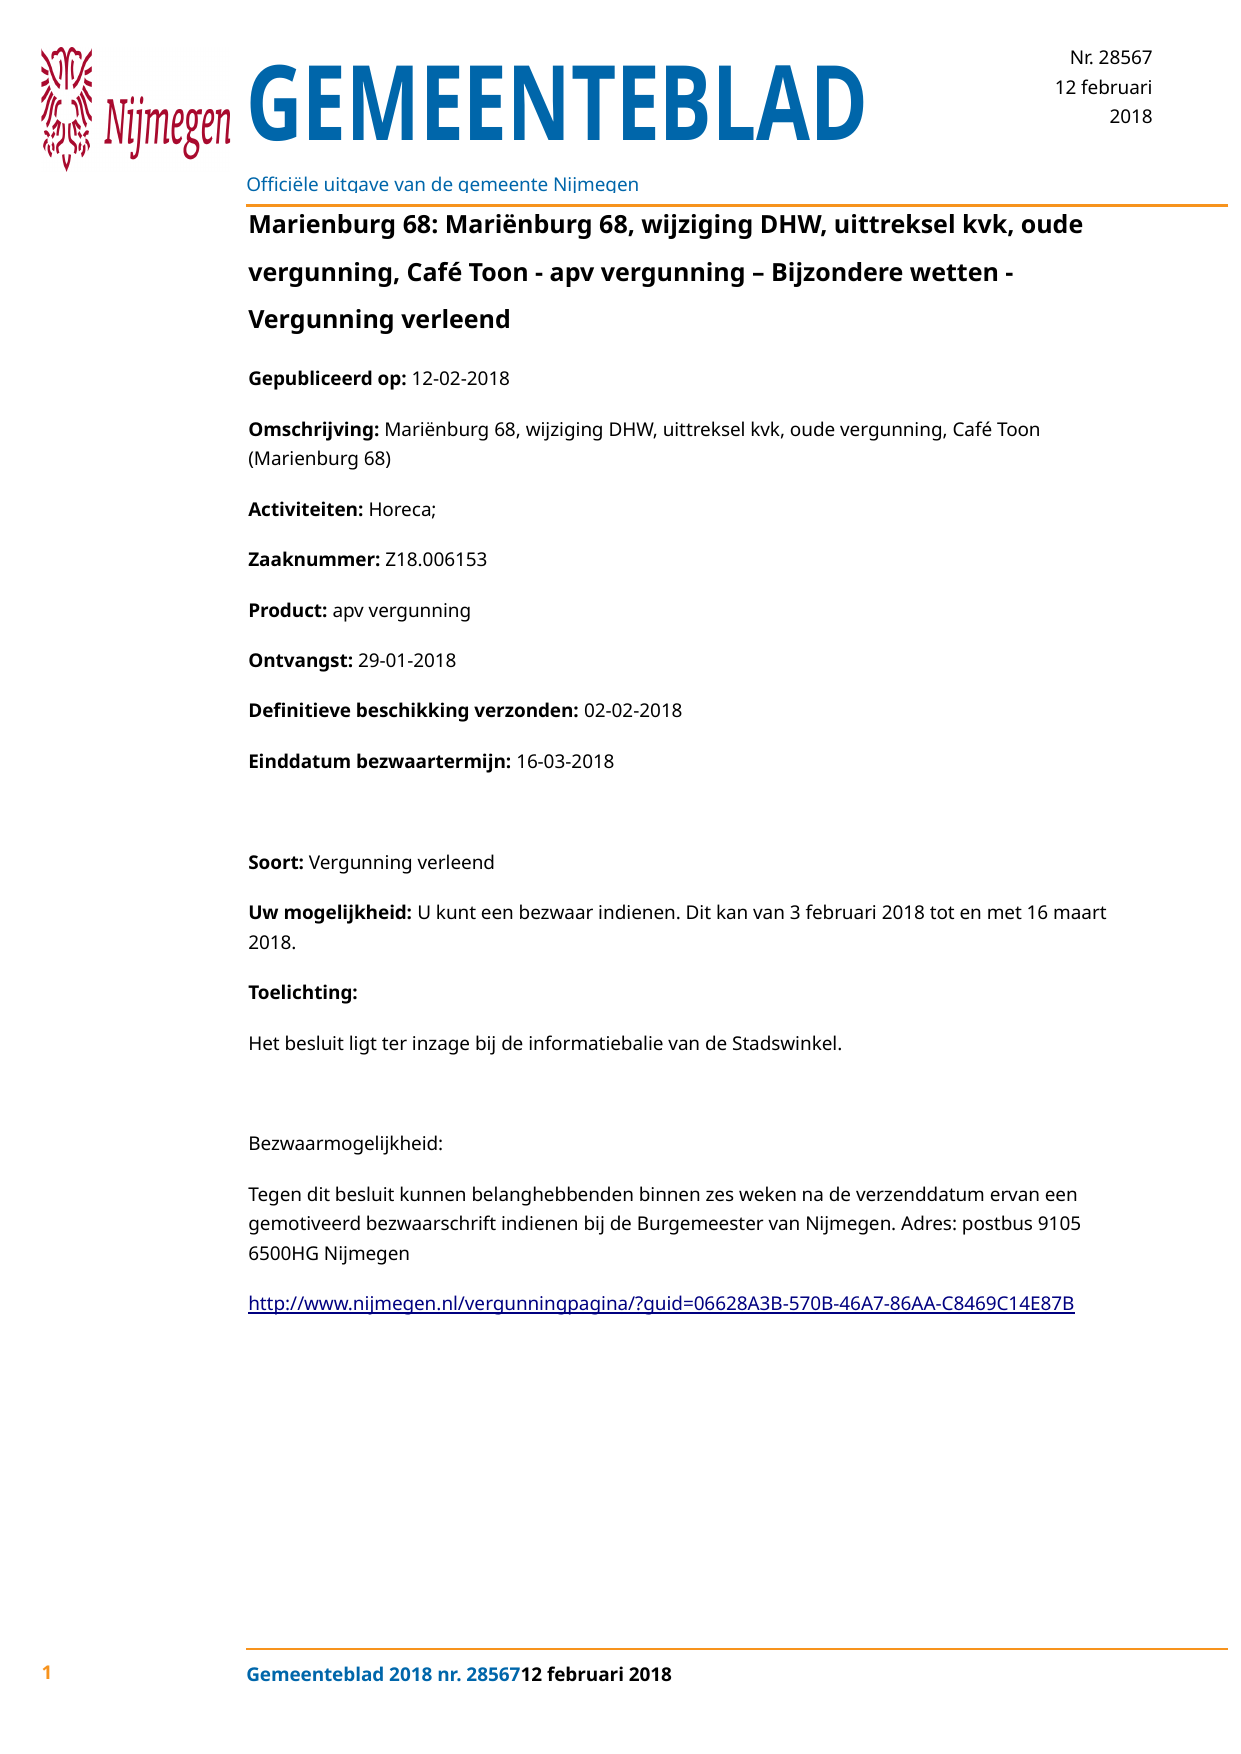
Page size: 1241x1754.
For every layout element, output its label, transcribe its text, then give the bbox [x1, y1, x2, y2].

picture [41, 47, 231, 172]
text Marienburg 68: Mariënburg 68, wijziging DHW, uittreksel kvk, oude vergunning, Café Toon - apv vergunning – Bijzondere wetten - Vergunning verleend [248, 207, 1152, 336]
text Het besluit ligt ter inzage bij de informatiebalie van de Stadswinkel. [248, 1030, 1152, 1055]
text Tegen dit besluit kunnen belanghebbenden binnen zes weken na de verzenddatum ervan een gemotiveerd bezwaarschrift indienen bij de Burgemeester van Nijmegen. Adres: postbus 9105 6500HG Nijmegen [248, 1181, 1152, 1266]
text http://www.nijmegen.nl/vergunningpagina/?guid=06628A3B-570B-46A7-86AA-C8469C14E87B [248, 1291, 1152, 1316]
text Zaaknummer: Z18.006153 [248, 546, 1152, 572]
text Product: apv vergunning [248, 597, 1152, 622]
text Gepubliceerd op: 12-02-2018 [248, 366, 1152, 391]
text Bezwaarmogelijkheid: [248, 1131, 1152, 1156]
text Ontvangst: 29-01-2018 [248, 647, 1152, 673]
text Toelichting: [248, 979, 1152, 1005]
text Uw mogelijkheid: U kunt een bezwaar indienen. Dit kan van 3 februari 2018 tot en met 16 maart 2018. [248, 899, 1152, 954]
text Einddatum bezwaartermijn: 16-03-2018 [248, 748, 1152, 774]
text Activiteiten: Horeca; [248, 496, 1152, 522]
text Soort: Vergunning verleend [248, 849, 1152, 874]
text Omschrijving: Mariënburg 68, wijziging DHW, uittreksel kvk, oude vergunning, Café Toon (Marienburg 68) [248, 416, 1152, 471]
text Definitieve beschikking verzonden: 02-02-2018 [248, 698, 1152, 723]
